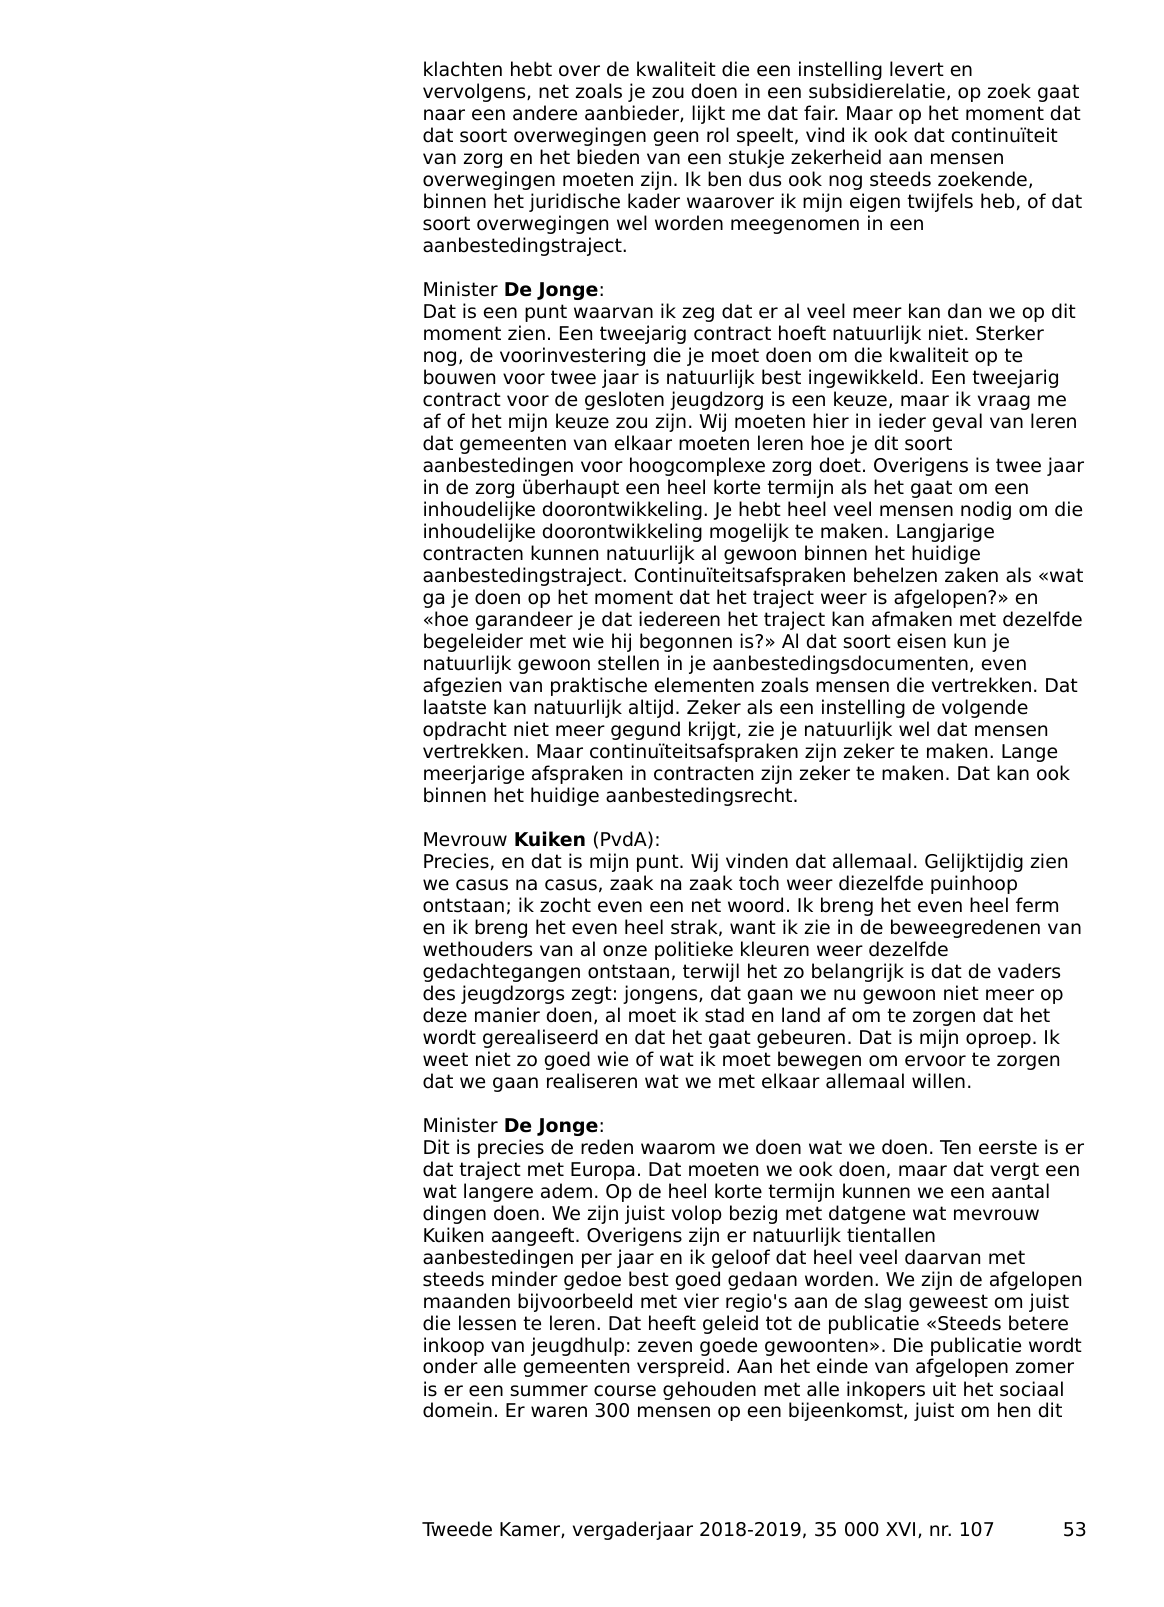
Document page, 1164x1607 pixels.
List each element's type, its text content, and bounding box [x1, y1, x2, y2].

text Precies, en dat is mijn punt. Wij vinden dat allemaal. Gelijktijdig zien we casus na casus, zaak na zaak toch weer diezelfde puinhoop ontstaan; ik zocht even een net woord. Ik breng het even heel ferm en ik breng het even heel strak, want ik zie in de beweegredenen van wethouders van al onze politieke kleuren weer dezelfde gedachtegangen ontstaan, terwijl het zo belangrijk is dat de vaders des jeugdzorgs zegt: jongens, dat gaan we nu gewoon niet meer op deze manier doen, al moet ik stad en land af om te zorgen dat het wordt gerealiseerd en dat het gaat gebeuren. Dat is mijn oproep. Ik weet niet zo goed wie of wat ik moet bewegen om ervoor te zorgen dat we gaan realiseren wat we met elkaar allemaal willen. [422, 851, 1087, 1092]
text Minister De Jonge: [422, 279, 1087, 301]
text Mevrouw Kuiken (PvdA): [422, 829, 1087, 851]
text Dit is precies de reden waarom we doen wat we doen. Ten eerste is er dat traject met Europa. Dat moeten we ook doen, maar dat vergt een wat langere adem. Op de heel korte termijn kunnen we een aantal dingen doen. We zijn juist volop bezig met datgene wat mevrouw Kuiken aangeeft. Overigens zijn er natuurlijk tientallen aanbestedingen per jaar en ik geloof dat heel veel daarvan met steeds minder gedoe best goed gedaan worden. We zijn de afgelopen maanden bijvoorbeeld met vier regio's aan de slag geweest om juist die lessen te leren. Dat heeft geleid tot de publicatie «Steeds betere inkoop van jeugdhulp: zeven goede gewoonten». Die publicatie wordt onder alle gemeenten verspreid. Aan het einde van afgelopen zomer is er een summer course gehouden met alle inkopers uit het sociaal domein. Er waren 300 mensen op een bijeenkomst, juist om hen dit [422, 1137, 1087, 1422]
text Minister De Jonge: [422, 1115, 1087, 1137]
text klachten hebt over de kwaliteit die een instelling levert en vervolgens, net zoals je zou doen in een subsidierelatie, op zoek gaat naar een andere aanbieder, lijkt me dat fair. Maar op het moment dat dat soort overwegingen geen rol speelt, vind ik ook dat continuïteit van zorg en het bieden van een stukje zekerheid aan mensen overwegingen moeten zijn. Ik ben dus ook nog steeds zoekende, binnen het juridische kader waarover ik mijn eigen twijfels heb, of dat soort overwegingen wel worden meegenomen in een aanbestedingstraject. [422, 59, 1087, 257]
text Dat is een punt waarvan ik zeg dat er al veel meer kan dan we op dit moment zien. Een tweejarig contract hoeft natuurlijk niet. Sterker nog, de voorinvestering die je moet doen om die kwaliteit op te bouwen voor twee jaar is natuurlijk best ingewikkeld. Een tweejarig contract voor de gesloten jeugdzorg is een keuze, maar ik vraag me af of het mijn keuze zou zijn. Wij moeten hier in ieder geval van leren dat gemeenten van elkaar moeten leren hoe je dit soort aanbestedingen voor hoogcomplexe zorg doet. Overigens is twee jaar in de zorg überhaupt een heel korte termijn als het gaat om een inhoudelijke doorontwikkeling. Je hebt heel veel mensen nodig om die inhoudelijke doorontwikkeling mogelijk te maken. Langjarige contracten kunnen natuurlijk al gewoon binnen het huidige aanbestedingstraject. Continuïteitsafspraken behelzen zaken als «wat ga je doen op het moment dat het traject weer is afgelopen?» en «hoe garandeer je dat iedereen het traject kan afmaken met dezelfde begeleider met wie hij begonnen is?» Al dat soort eisen kun je natuurlijk gewoon stellen in je aanbestedingsdocumenten, even afgezien van praktische elementen zoals mensen die vertrekken. Dat laatste kan natuurlijk altijd. Zeker als een instelling de volgende opdracht niet meer gegund krijgt, zie je natuurlijk wel dat mensen vertrekken. Maar continuïteitsafspraken zijn zeker te maken. Lange meerjarige afspraken in contracten zijn zeker te maken. Dat kan ook binnen het huidige aanbestedingsrecht. [422, 301, 1087, 807]
